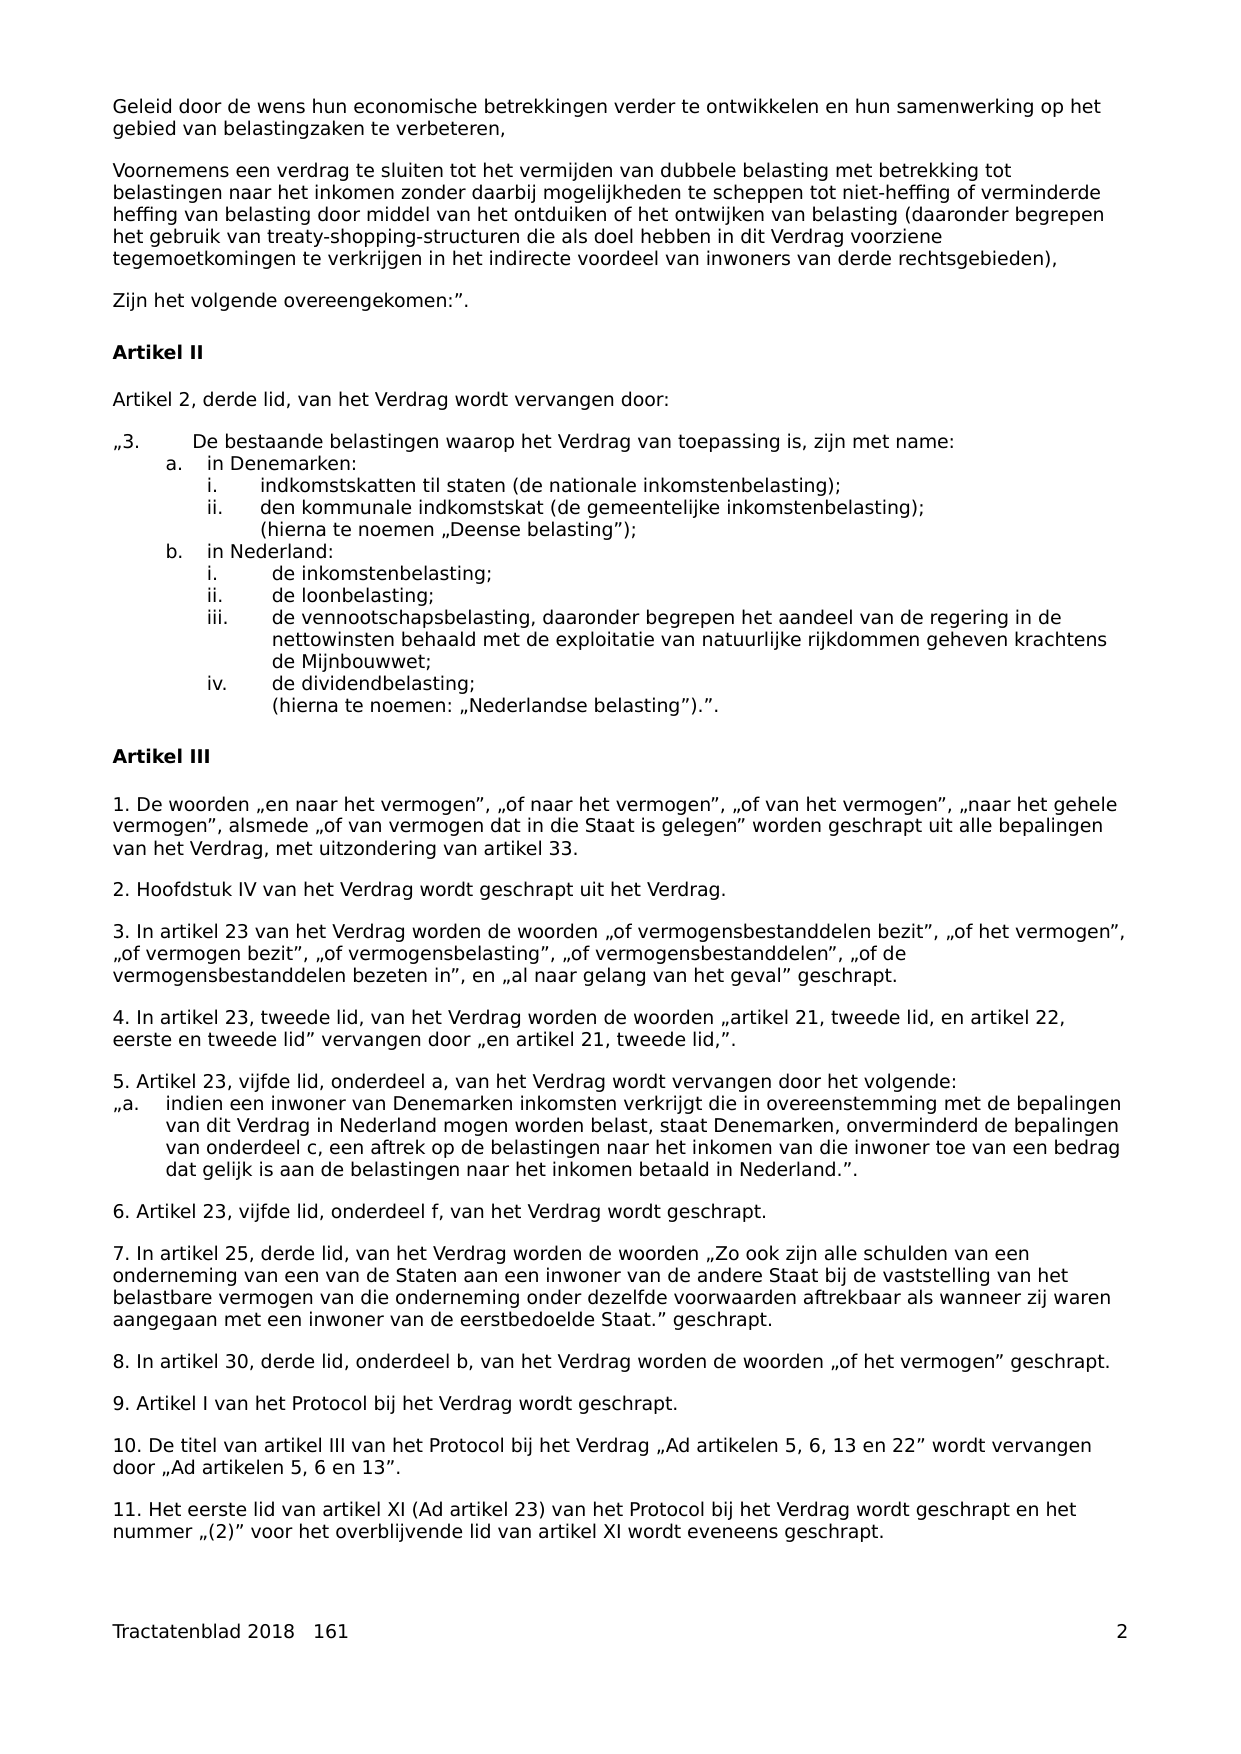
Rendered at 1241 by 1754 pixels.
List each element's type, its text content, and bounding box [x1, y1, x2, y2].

text ii. den kommunale indkomstskat (de gemeentelijke inkomstenbelasting); [207, 497, 1128, 519]
text 6. Artikel 23, vijfde lid, onderdeel f, van het Verdrag wordt geschrapt. [112, 1201, 1128, 1223]
subtitle Artikel II [112, 342, 1128, 364]
text 9. Artikel I van het Protocol bij het Verdrag wordt geschrapt. [112, 1393, 1128, 1415]
text 8. In artikel 30, derde lid, onderdeel b, van het Verdrag worden de woorden „of het vermogen” geschrapt. [112, 1351, 1128, 1373]
text 3. In artikel 23 van het Verdrag worden de woorden „of vermogensbestanddelen bezit”, „of het vermogen”, „of vermogen bezit”, „of vermogensbelasting”, „of vermogensbestanddelen”, „of de vermogensbestanddelen bezeten in”, en „al naar gelang van het geval” geschrapt. [112, 921, 1128, 987]
text 4. In artikel 23, tweede lid, van het Verdrag worden de woorden „artikel 21, tweede lid, en artikel 22, eerste en tweede lid” vervangen door „en artikel 21, tweede lid,”. [112, 1007, 1128, 1051]
text 10. De titel van artikel III van het Protocol bij het Verdrag „Ad artikelen 5, 6, 13 en 22” wordt vervangen door „Ad artikelen 5, 6 en 13”. [112, 1435, 1128, 1479]
text Geleid door de wens hun economische betrekkingen verder te ontwikkelen en hun samenwerking op het gebied van belastingzaken te verbeteren, [112, 96, 1128, 140]
text iv. de dividendbelasting; [207, 672, 1128, 694]
text 1. De woorden „en naar het vermogen”, „of naar het vermogen”, „of van het vermogen”, „naar het gehele vermogen”, alsmede „of van vermogen dat in die Staat is gelegen” worden geschrapt uit alle bepalingen van het Verdrag, met uitzondering van artikel 33. [112, 793, 1128, 859]
text Artikel 2, derde lid, van het Verdrag wordt vervangen door: [112, 389, 1128, 411]
text iii. de vennootschapsbelasting, daaronder begrepen het aandeel van de regering in de nettowinsten behaald met de exploitatie van natuurlijke rijkdommen geheven krachtens de Mijnbouwwet; [207, 607, 1128, 672]
text i. indkomstskatten til staten (de nationale inkomstenbelasting); [207, 475, 1128, 497]
text b. in Nederland: [165, 541, 1128, 563]
text Zijn het volgende overeengekomen:”. [112, 290, 1128, 312]
text (hierna te noemen „Deense belasting”); [260, 519, 1128, 541]
text 5. Artikel 23, vijfde lid, onderdeel a, van het Verdrag wordt vervangen door het volgende: [112, 1071, 1128, 1093]
text 11. Het eerste lid van artikel XI (Ad artikel 23) van het Protocol bij het Verdrag wordt geschrapt en het nummer „(2)” voor het overblijvende lid van artikel XI wordt eveneens geschrapt. [112, 1499, 1128, 1543]
text ii. de loonbelasting; [207, 584, 1128, 607]
text a. in Denemarken: [165, 453, 1128, 475]
text „3. De bestaande belastingen waarop het Verdrag van toepassing is, zijn met name: [112, 431, 1128, 453]
text Voornemens een verdrag te sluiten tot het vermijden van dubbele belasting met betrekking tot belastingen naar het inkomen zonder daarbij mogelijkheden te scheppen tot niet-heffing of verminderde heffing van belasting door middel van het ontduiken of het ontwijken van belasting (daaronder begrepen het gebruik van treaty-shopping-structuren die als doel hebben in dit Verdrag voorziene tegemoetkomingen te verkrijgen in het indirecte voordeel van inwoners van derde rechtsgebieden), [112, 160, 1128, 270]
text (hierna te noemen: „Nederlandse belasting”).”. [272, 694, 1128, 716]
subtitle Artikel III [112, 746, 1128, 768]
text i. de inkomstenbelasting; [207, 563, 1128, 584]
text „a. indien een inwoner van Denemarken inkomsten verkrijgt die in overeenstemming met de bepalingen van dit Verdrag in Nederland mogen worden belast, staat Denemarken, onverminderd de bepalingen van onderdeel c, een aftrek op de belastingen naar het inkomen van die inwoner toe van een bedrag dat gelijk is aan de belastingen naar het inkomen betaald in Nederland.”. [112, 1093, 1128, 1181]
text 2. Hoofdstuk IV van het Verdrag wordt geschrapt uit het Verdrag. [112, 879, 1128, 901]
text 7. In artikel 25, derde lid, van het Verdrag worden de woorden „Zo ook zijn alle schulden van een onderneming van een van de Staten aan een inwoner van de andere Staat bij de vaststelling van het belastbare vermogen van die onderneming onder dezelfde voorwaarden aftrekbaar als wanneer zij waren aangegaan met een inwoner van de eerstbedoelde Staat.” geschrapt. [112, 1243, 1128, 1331]
